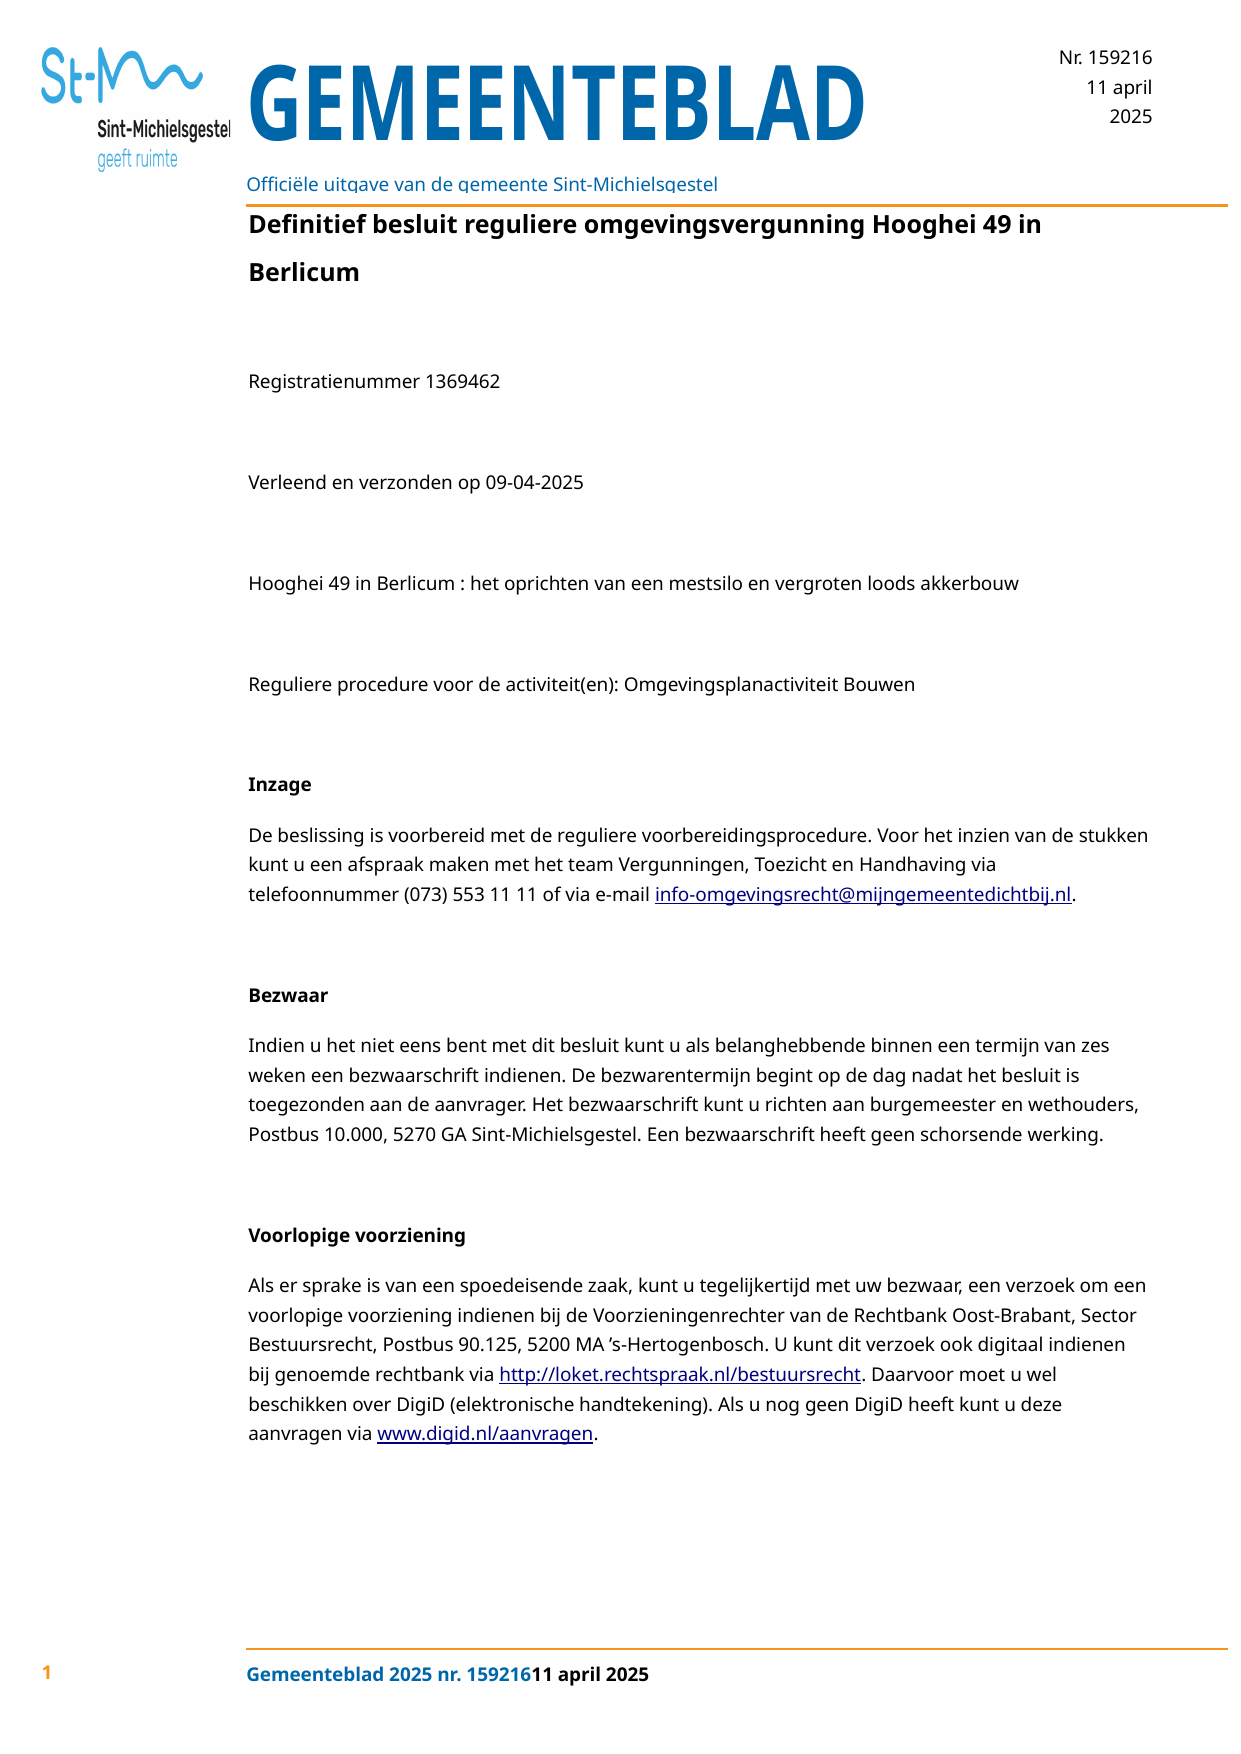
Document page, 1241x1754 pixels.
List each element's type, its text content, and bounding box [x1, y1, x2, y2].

text Voorlopige voorziening [248, 1222, 1152, 1248]
text Indien u het niet eens bent met dit besluit kunt u als belanghebbende binnen een termijn van zes weken een bezwaarschrift indienen. De bezwarentermijn begint op de dag nadat het besluit is toegezonden aan de aanvrager. Het bezwaarschrift kunt u richten aan burgemeester en wethouders, Postbus 10.000, 5270 GA Sint-Michielsgestel. Een bezwaarschrift heeft geen schorsende werking. [248, 1032, 1152, 1147]
text Definitief besluit reguliere omgevingsvergunning Hooghei 49 in Berlicum [248, 207, 1152, 288]
text Reguliere procedure voor de activiteit(en): Omgevingsplanactiviteit Bouwen [248, 671, 1152, 697]
text Bezwaar [248, 982, 1152, 1008]
text Hooghei 49 in Berlicum : het oprichten van een mestsilo en vergroten loods akkerbouw [248, 570, 1152, 596]
text Inzage [248, 772, 1152, 797]
picture [41, 47, 231, 172]
text Als er sprake is van een spoedeisende zaak, kunt u tegelijkertijd met uw bezwaar, een verzoek om een voorlopige voorziening indienen bij de Voorzieningenrechter van de Rechtbank Oost-Brabant, Sector Bestuursrecht, Postbus 90.125, 5200 MA ’s-Hertogenbosch. U kunt dit verzoek ook digitaal indienen bij genoemde rechtbank via http://loket.rechtspraak.nl/bestuursrecht. Daarvoor moet u wel beschikken over DigiD (elektronische handtekening). Als u nog geen DigiD heeft kunt u deze aanvragen via www.digid.nl/aanvragen. [248, 1272, 1152, 1446]
text Verleend en verzonden op 09-04-2025 [248, 469, 1152, 495]
text Registratienummer 1369462 [248, 368, 1152, 394]
text De beslissing is voorbereid met de reguliere voorbereidingsprocedure. Voor het inzien van de stukken kunt u een afspraak maken met het team Vergunningen, Toezicht en Handhaving via telefoonnummer (073) 553 11 11 of via e-mail info-omgevingsrecht@mijngemeentedichtbij.nl. [248, 822, 1152, 907]
